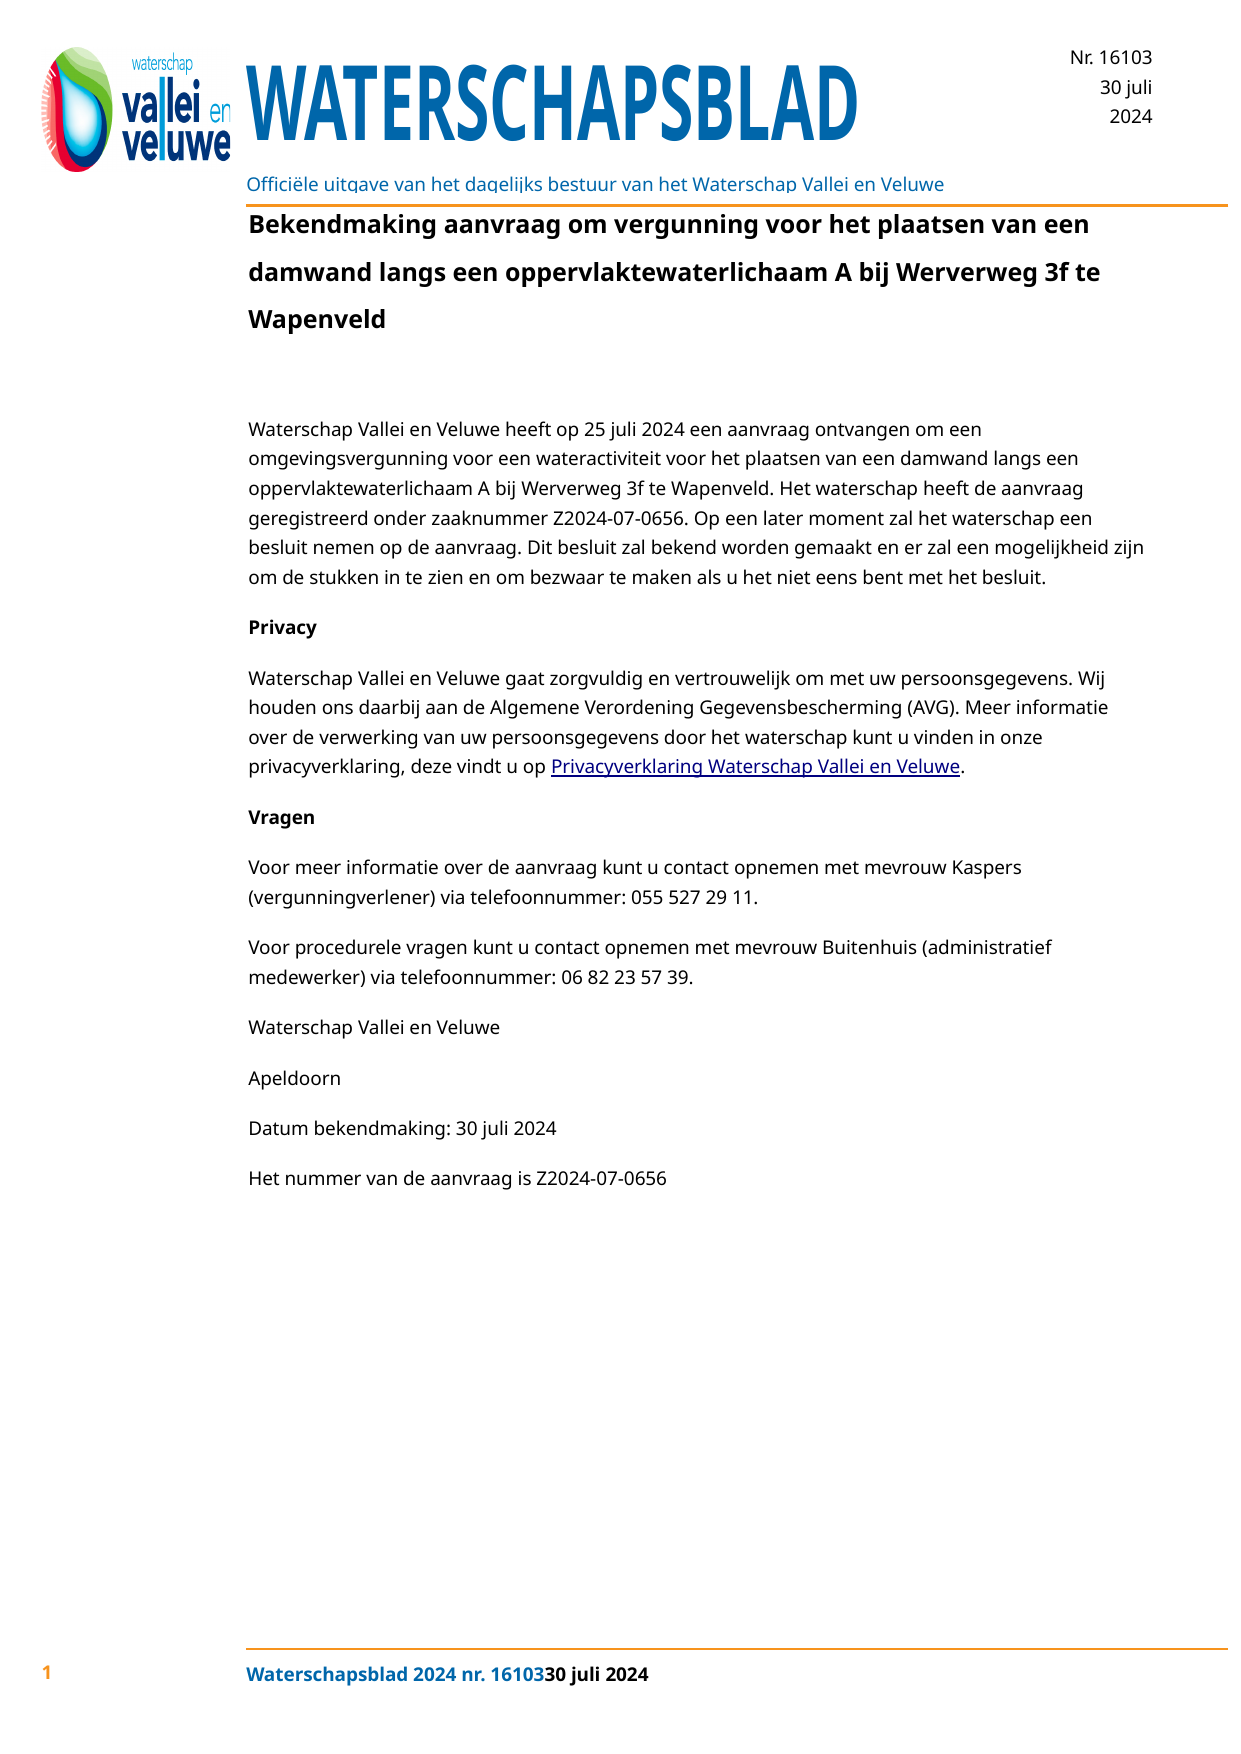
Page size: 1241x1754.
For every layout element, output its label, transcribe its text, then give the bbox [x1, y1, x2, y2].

text Privacy [248, 614, 1152, 640]
text Waterschap Vallei en Veluwe heeft op 25 juli 2024 een aanvraag ontvangen om een omgevingsvergunning voor een wateractiviteit voor het plaatsen van een damwand langs een oppervlaktewaterlichaam A bij Werverweg 3f te Wapenveld. Het waterschap heeft de aanvraag geregistreerd onder zaaknummer Z2024-07-0656. Op een later moment zal het waterschap een besluit nemen op de aanvraag. Dit besluit zal bekend worden gemaakt en er zal een mogelijkheid zijn om de stukken in te zien en om bezwaar te maken als u het niet eens bent met het besluit. [248, 416, 1152, 589]
text Vragen [248, 804, 1152, 829]
text Voor procedurele vragen kunt u contact opnemen met mevrouw Buitenhuis (administratief medewerker) via telefoonnummer: 06 82 23 57 39. [248, 934, 1152, 989]
text Bekendmaking aanvraag om vergunning voor het plaatsen van een damwand langs een oppervlaktewaterlichaam A bij Werverweg 3f te Wapenveld [248, 207, 1152, 336]
text Het nummer van de aanvraag is Z2024-07-0656 [248, 1166, 1152, 1191]
picture [41, 47, 231, 172]
text Voor meer informatie over de aanvraag kunt u contact opnemen met mevrouw Kaspers (vergunningverlener) via telefoonnummer: 055 527 29 11. [248, 854, 1152, 909]
text Datum bekendmaking: 30 juli 2024 [248, 1115, 1152, 1141]
text Waterschap Vallei en Veluwe [248, 1014, 1152, 1040]
text Apeldoorn [248, 1065, 1152, 1090]
text Waterschap Vallei en Veluwe gaat zorgvuldig en vertrouwelijk om met uw persoonsgegevens. Wij houden ons daarbij aan de Algemene Verordening Gegevensbescherming (AVG). Meer informatie over de verwerking van uw persoonsgegevens door het waterschap kunt u vinden in onze privacyverklaring, deze vindt u op Privacyverklaring Waterschap Vallei en Veluwe. [248, 665, 1152, 779]
